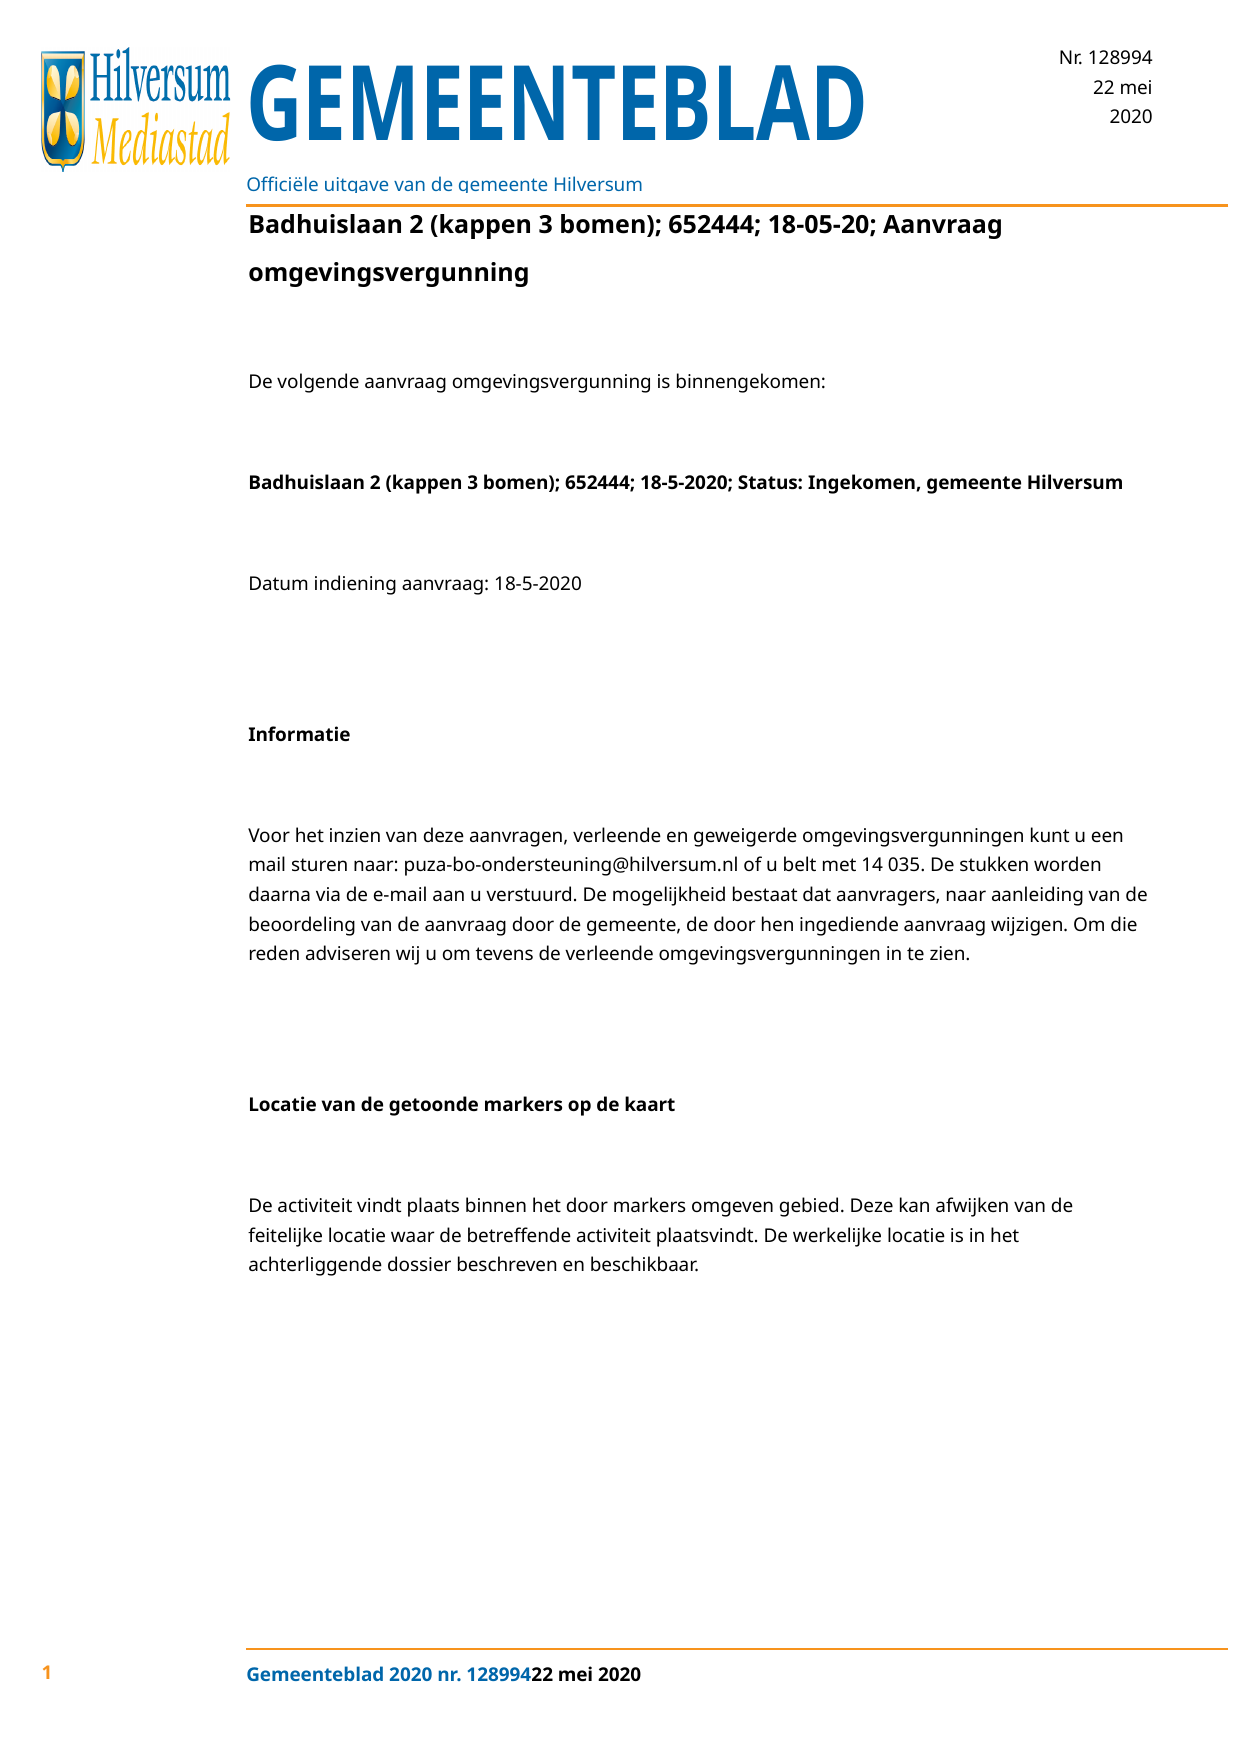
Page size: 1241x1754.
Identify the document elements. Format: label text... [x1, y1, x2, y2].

text Badhuislaan 2 (kappen 3 bomen); 652444; 18-05-20; Aanvraag omgevingsvergunning [248, 207, 1152, 288]
text Informatie [248, 721, 1152, 747]
picture [41, 47, 231, 172]
text Badhuislaan 2 (kappen 3 bomen); 652444; 18-5-2020; Status: Ingekomen, gemeente Hilversum [248, 469, 1152, 495]
text De activiteit vindt plaats binnen het door markers omgeven gebied. Deze kan afwijken van de feitelijke locatie waar de betreffende activiteit plaatsvindt. De werkelijke locatie is in het achterliggende dossier beschreven en beschikbaar. [248, 1192, 1152, 1277]
text Locatie van de getoonde markers op de kaart [248, 1092, 1152, 1117]
text Datum indiening aanvraag: 18-5-2020 [248, 570, 1152, 596]
text De volgende aanvraag omgevingsvergunning is binnengekomen: [248, 368, 1152, 394]
text Voor het inzien van deze aanvragen, verleende en geweigerde omgevingsvergunningen kunt u een mail sturen naar: puza-bo-ondersteuning@hilversum.nl of u belt met 14 035. De stukken worden daarna via de e-mail aan u verstuurd. De mogelijkheid bestaat dat aanvragers, naar aanleiding van de beoordeling van de aanvraag door de gemeente, de door hen ingediende aanvraag wijzigen. Om die reden adviseren wij u om tevens de verleende omgevingsvergunningen in te zien. [248, 822, 1152, 966]
